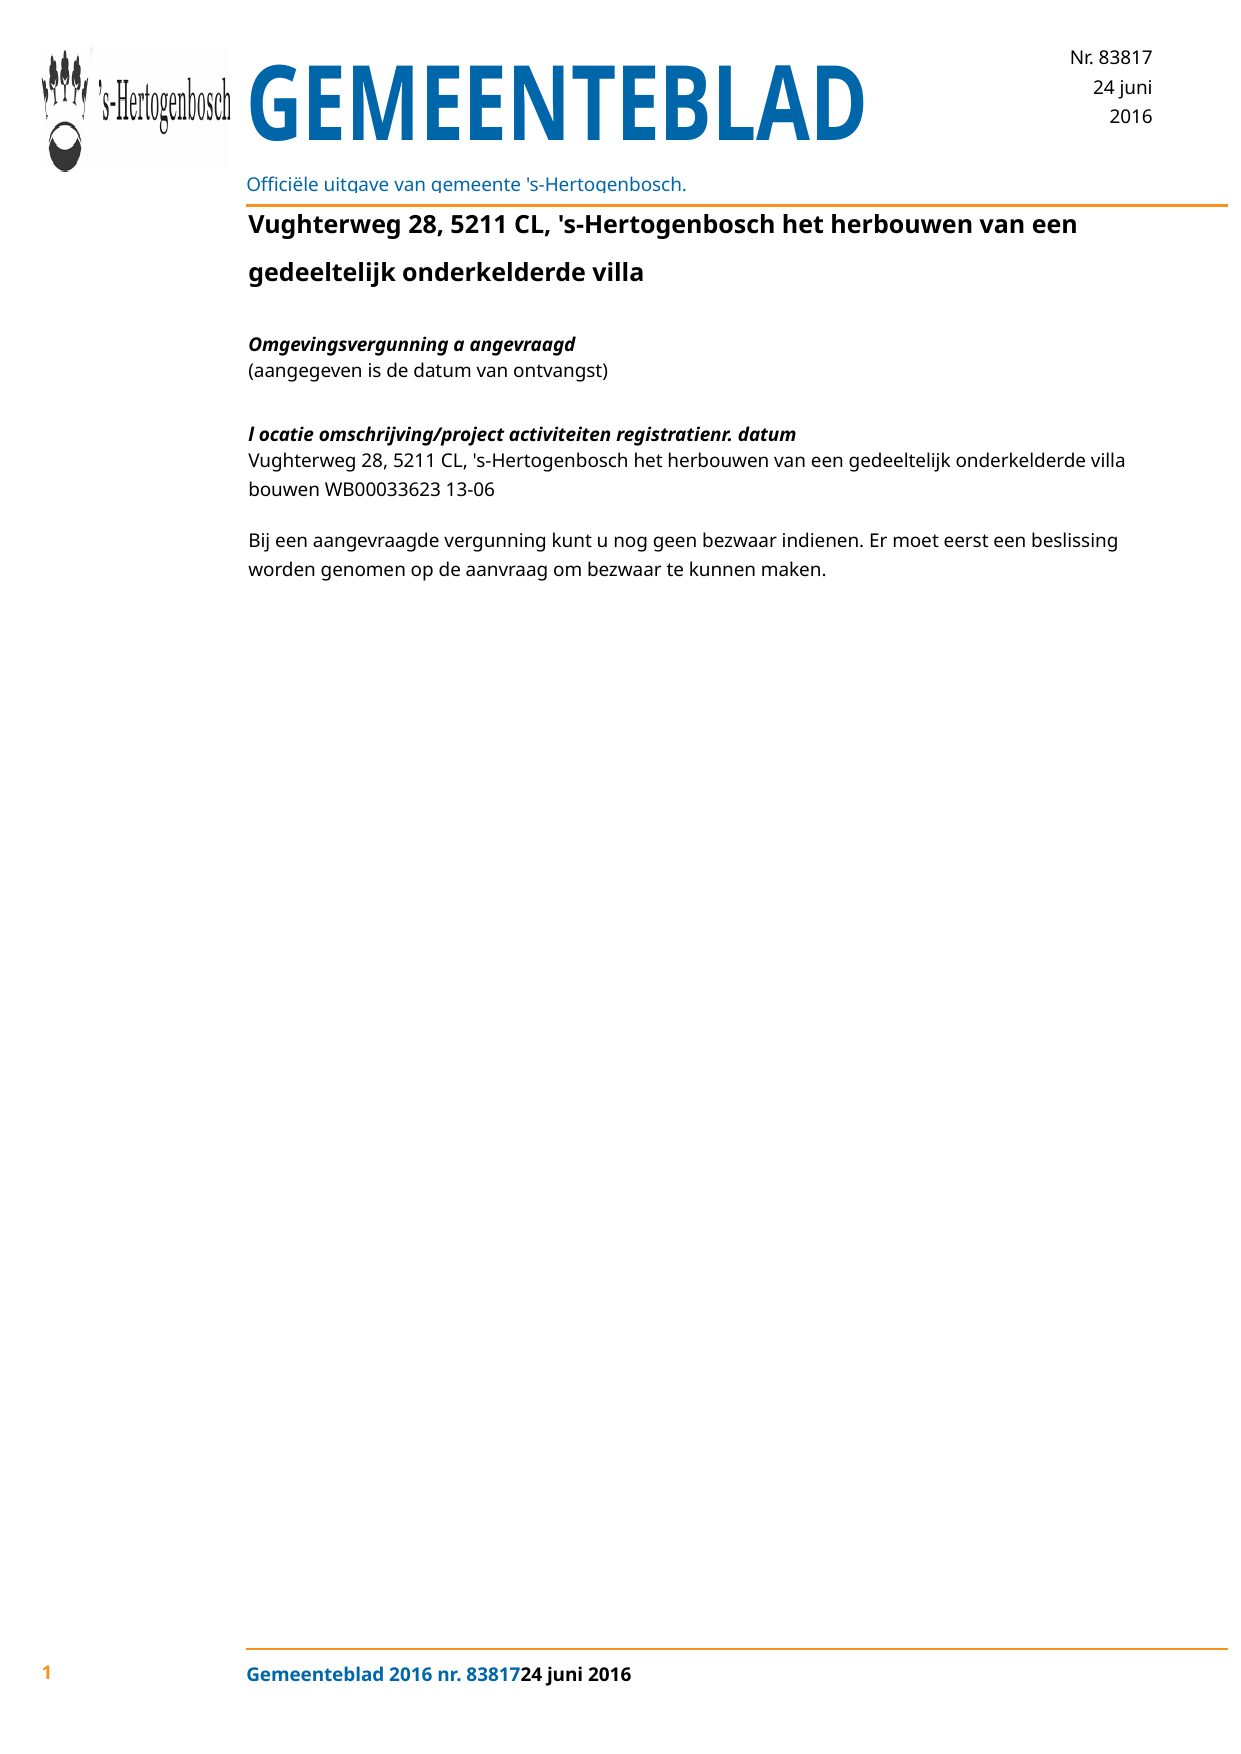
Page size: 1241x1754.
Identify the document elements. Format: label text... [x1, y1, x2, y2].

picture [41, 47, 231, 172]
text l ocatie omschrijving/project activiteiten registratienr. datum [248, 421, 1152, 447]
text Omgevingsvergunning a angevraagd [248, 331, 1152, 357]
text Bij een aangevraagde vergunning kunt u nog geen bezwaar indienen. Er moet eerst een beslissing worden genomen op de aanvraag om bezwaar te kunnen maken. [248, 527, 1152, 582]
text Vughterweg 28, 5211 CL, 's-Hertogenbosch het herbouwen van een gedeeltelijk onderkelderde villa bouwen WB00033623 13-06 [248, 447, 1152, 502]
text Vughterweg 28, 5211 CL, 's-Hertogenbosch het herbouwen van een gedeeltelijk onderkelderde villa [248, 207, 1152, 288]
text (aangegeven is de datum van ontvangst) [248, 357, 1152, 383]
